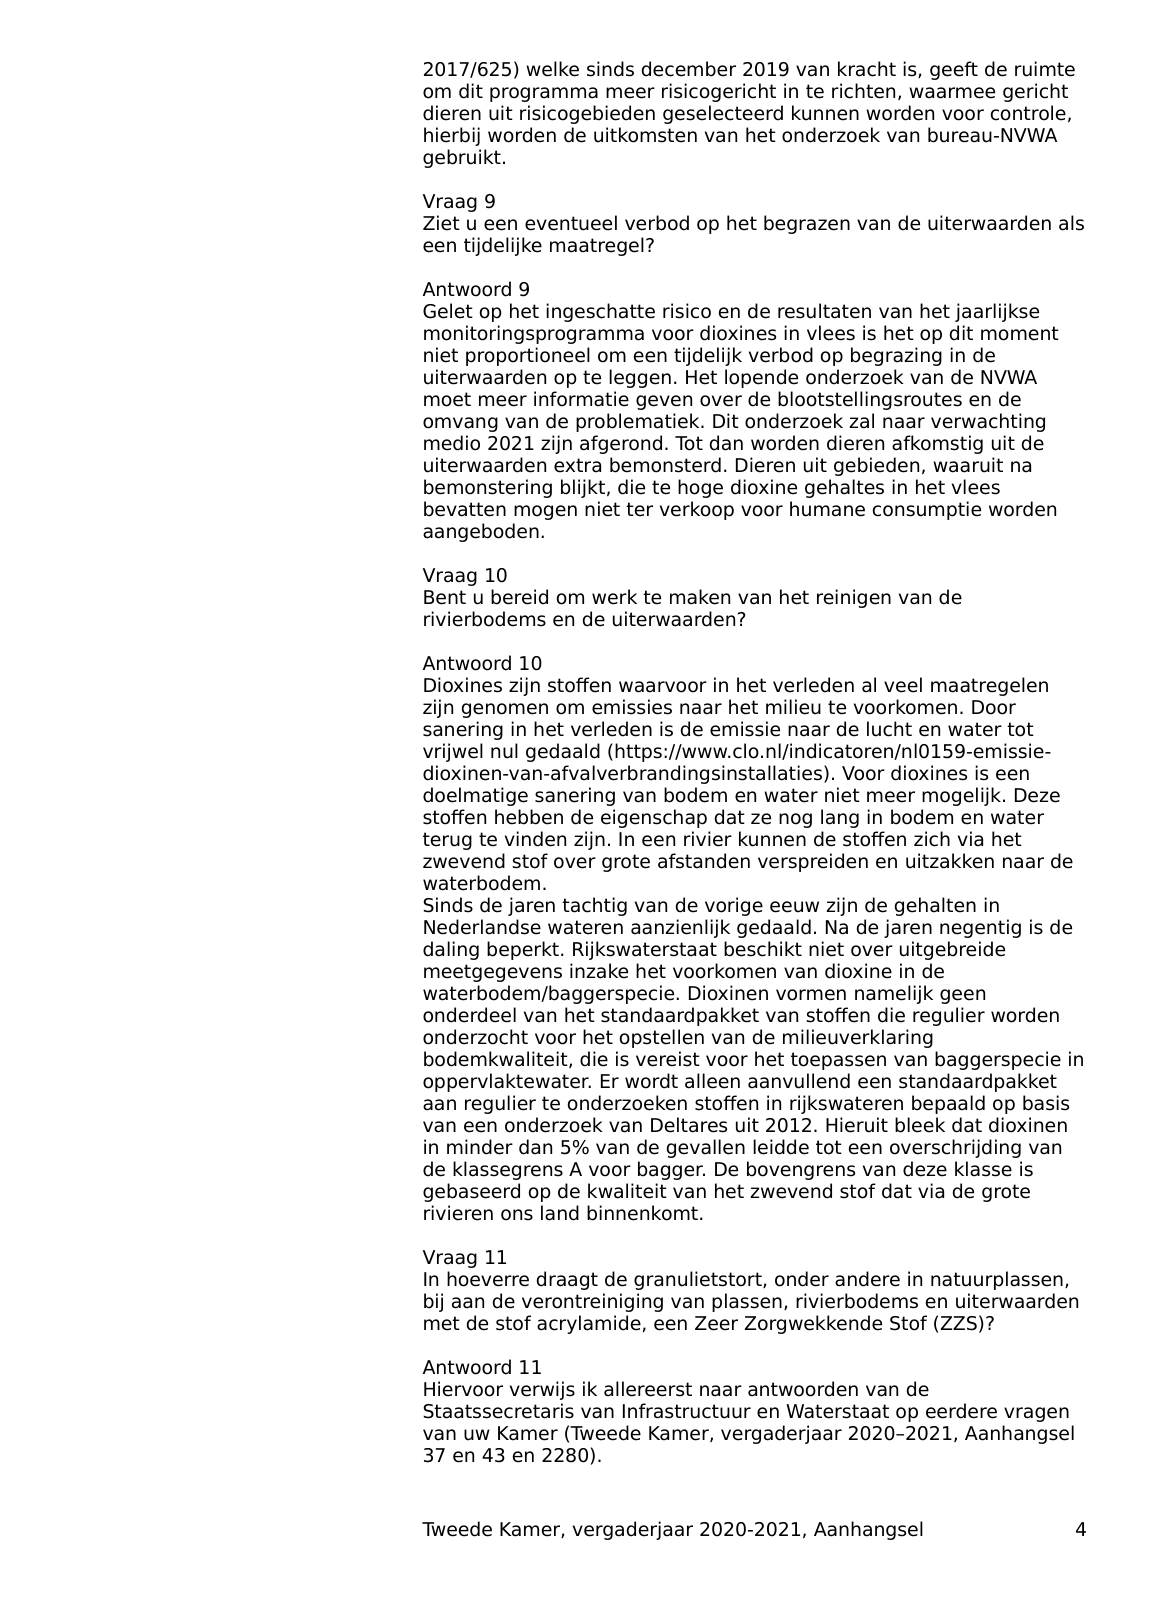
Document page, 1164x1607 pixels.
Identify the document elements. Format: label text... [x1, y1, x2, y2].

text In hoeverre draagt de granulietstort, onder andere in natuurplassen, bij aan de verontreiniging van plassen, rivierbodems en uiterwaarden met de stof acrylamide, een Zeer Zorgwekkende Stof (ZZS)? [422, 1269, 1087, 1335]
text Vraag 10 [422, 565, 1087, 587]
text Ziet u een eventueel verbod op het begrazen van de uiterwaarden als een tijdelijke maatregel? [422, 213, 1087, 257]
text Gelet op het ingeschatte risico en de resultaten van het jaarlijkse monitoringsprogramma voor dioxines in vlees is het op dit moment niet proportioneel om een tijdelijk verbod op begrazing in de uiterwaarden op te leggen. Het lopende onderzoek van de NVWA moet meer informatie geven over de blootstellingsroutes en de omvang van de problematiek. Dit onderzoek zal naar verwachting medio 2021 zijn afgerond. Tot dan worden dieren afkomstig uit de uiterwaarden extra bemonsterd. Dieren uit gebieden, waaruit na bemonstering blijkt, die te hoge dioxine gehaltes in het vlees bevatten mogen niet ter verkoop voor humane consumptie worden aangeboden. [422, 301, 1087, 543]
text 2017/625) welke sinds december 2019 van kracht is, geeft de ruimte om dit programma meer risicogericht in te richten, waarmee gericht dieren uit risicogebieden geselecteerd kunnen worden voor controle, hierbij worden de uitkomsten van het onderzoek van bureau-NVWA gebruikt. [422, 59, 1087, 169]
text Antwoord 10 [422, 653, 1087, 675]
text Antwoord 11 [422, 1357, 1087, 1379]
text Dioxines zijn stoffen waarvoor in het verleden al veel maatregelen zijn genomen om emissies naar het milieu te voorkomen. Door sanering in het verleden is de emissie naar de lucht en water tot vrijwel nul gedaald (https://www.clo.nl/indicatoren/nl0159-emissie-dioxinen-van-afvalverbrandingsinstallaties). Voor dioxines is een doelmatige sanering van bodem en water niet meer mogelijk. Deze stoffen hebben de eigenschap dat ze nog lang in bodem en water terug te vinden zijn. In een rivier kunnen de stoffen zich via het zwevend stof over grote afstanden verspreiden en uitzakken naar de waterbodem. [422, 675, 1087, 895]
text Antwoord 9 [422, 279, 1087, 301]
text Bent u bereid om werk te maken van het reinigen van de rivierbodems en de uiterwaarden? [422, 587, 1087, 631]
text Sinds de jaren tachtig van de vorige eeuw zijn de gehalten in Nederlandse wateren aanzienlijk gedaald. Na de jaren negentig is de daling beperkt. Rijkswaterstaat beschikt niet over uitgebreide meetgegevens inzake het voorkomen van dioxine in de waterbodem/baggerspecie. Dioxinen vormen namelijk geen onderdeel van het standaardpakket van stoffen die regulier worden onderzocht voor het opstellen van de milieuverklaring bodemkwaliteit, die is vereist voor het toepassen van baggerspecie in oppervlaktewater. Er wordt alleen aanvullend een standaardpakket aan regulier te onderzoeken stoffen in rijkswateren bepaald op basis van een onderzoek van Deltares uit 2012. Hieruit bleek dat dioxinen in minder dan 5% van de gevallen leidde tot een overschrijding van de klassegrens A voor bagger. De bovengrens van deze klasse is gebaseerd op de kwaliteit van het zwevend stof dat via de grote rivieren ons land binnenkomt. [422, 895, 1087, 1225]
text Vraag 9 [422, 191, 1087, 213]
text Hiervoor verwijs ik allereerst naar antwoorden van de Staatssecretaris van Infrastructuur en Waterstaat op eerdere vragen van uw Kamer (Tweede Kamer, vergaderjaar 2020–2021, Aanhangsel 37 en 43 en 2280). [422, 1379, 1087, 1467]
text Vraag 11 [422, 1247, 1087, 1269]
